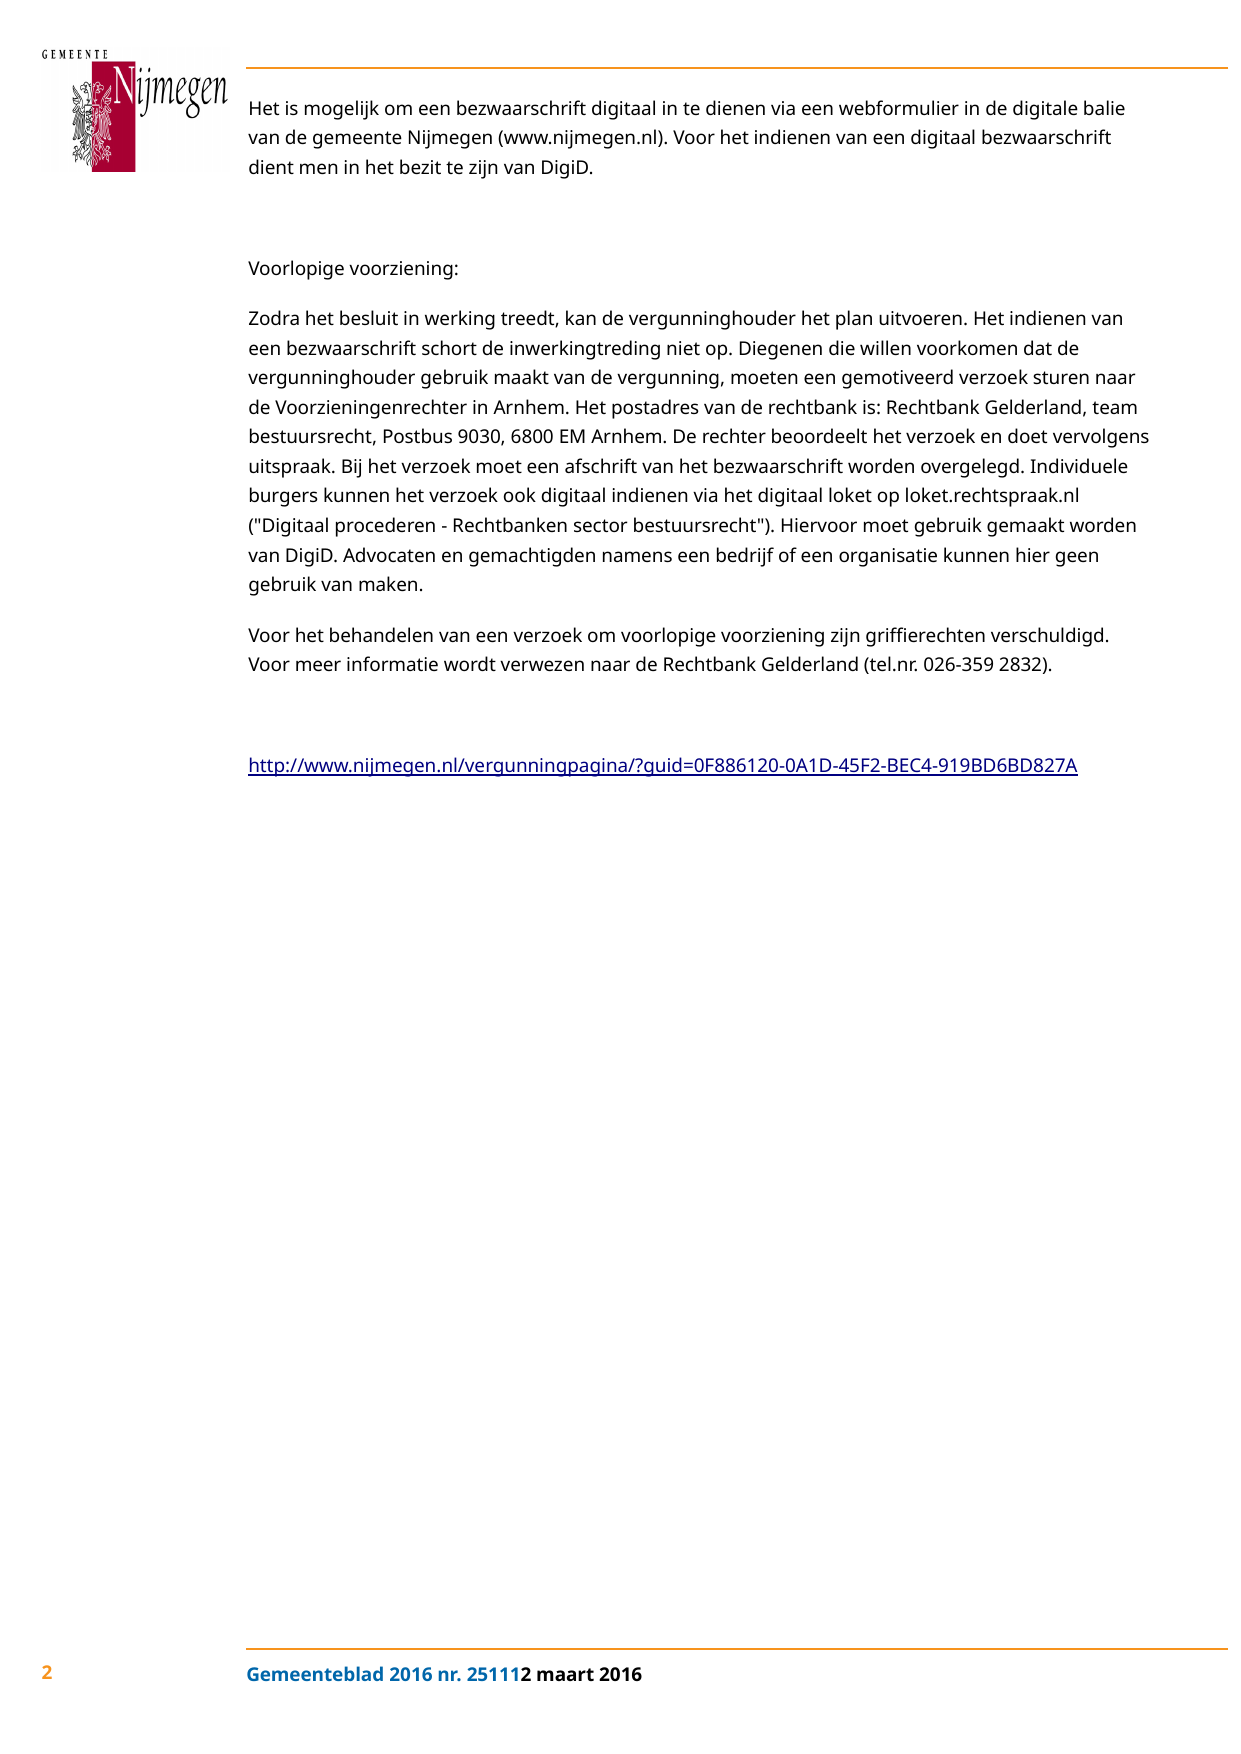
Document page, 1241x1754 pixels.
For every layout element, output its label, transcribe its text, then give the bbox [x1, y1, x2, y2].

picture [41, 47, 231, 172]
text Voor het behandelen van een verzoek om voorlopige voorziening zijn griffierechten verschuldigd. Voor meer informatie wordt verwezen naar de Rechtbank Gelderland (tel.nr. 026-359 2832). [248, 622, 1152, 677]
text Het is mogelijk om een bezwaarschrift digitaal in te dienen via een webformulier in de digitale balie van de gemeente Nijmegen (www.nijmegen.nl). Voor het indienen van een digitaal bezwaarschrift dient men in het bezit te zijn van DigiD. [248, 95, 1152, 180]
text Voorlopige voorziening: [248, 255, 1152, 281]
text http://www.nijmegen.nl/vergunningpagina/?guid=0F886120-0A1D-45F2-BEC4-919BD6BD827A [248, 752, 1152, 778]
text Zodra het besluit in werking treedt, kan de vergunninghouder het plan uitvoeren. Het indienen van een bezwaarschrift schort de inwerkingtreding niet op. Diegenen die willen voorkomen dat de vergunninghouder gebruik maakt van de vergunning, moeten een gemotiveerd verzoek sturen naar de Voorzieningenrechter in Arnhem. Het postadres van de rechtbank is: Rechtbank Gelderland, team bestuursrecht, Postbus 9030, 6800 EM Arnhem. De rechter beoordeelt het verzoek en doet vervolgens uitspraak. Bij het verzoek moet een afschrift van het bezwaarschrift worden overgelegd. Individuele burgers kunnen het verzoek ook digitaal indienen via het digitaal loket op loket.rechtspraak.nl ("Digitaal procederen - Rechtbanken sector bestuursrecht"). Hiervoor moet gebruik gemaakt worden van DigiD. Advocaten en gemachtigden namens een bedrijf of een organisatie kunnen hier geen gebruik van maken. [248, 305, 1152, 597]
